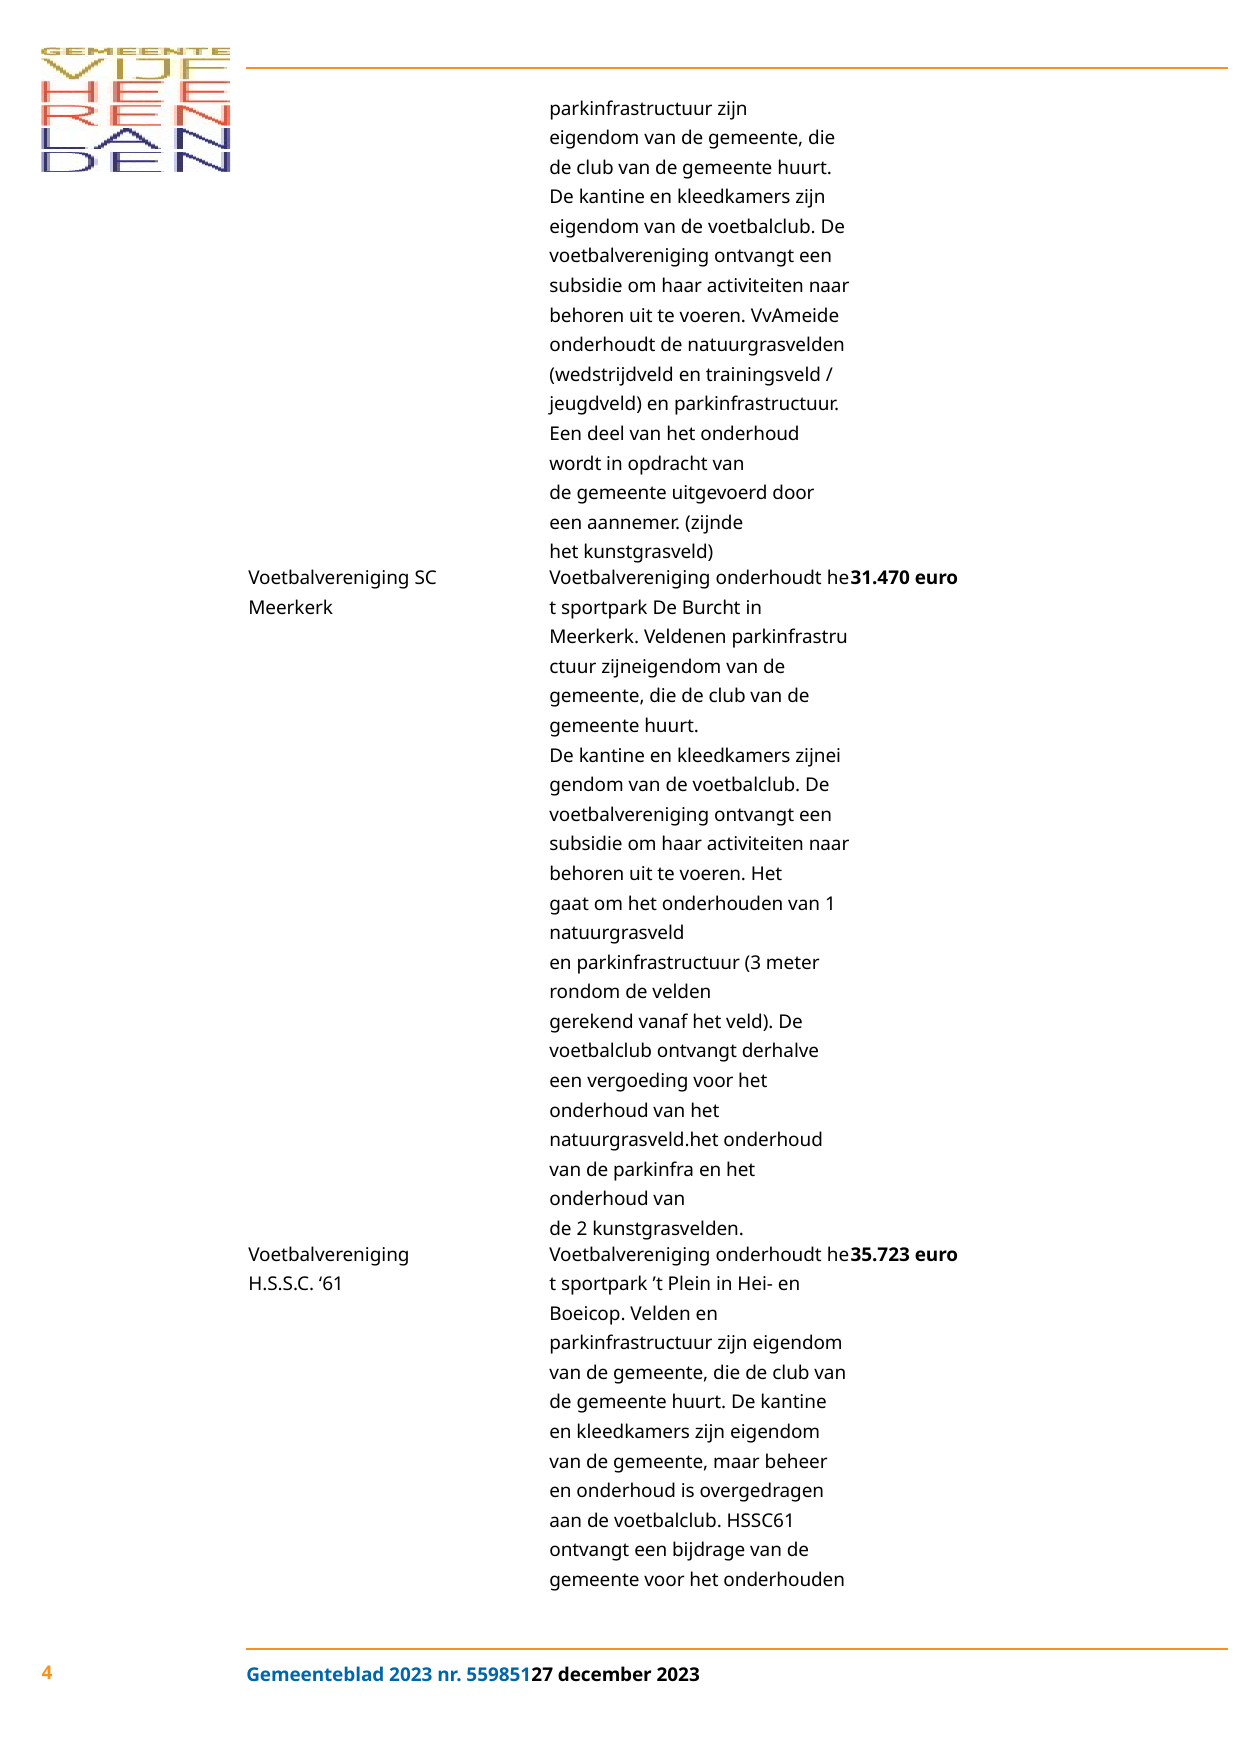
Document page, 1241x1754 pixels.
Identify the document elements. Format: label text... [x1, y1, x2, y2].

table_cell Voetbalvereniging H.S.S.C. ‘61 [248, 1241, 549, 1592]
table_cell 31.470 euro [850, 564, 1152, 1241]
table_cell [248, 95, 549, 564]
picture [41, 47, 231, 172]
table_cell Voetbalvereniging onderhoudt het sportpark De Burcht in Meerkerk. Veldenen parkinfrastructuur zijneigendom van de gemeente, die de club van de gemeente huurt. De kantine en kleedkamers zijneigendom van de voetbalclub. De voetbalvereniging ontvangt een subsidie om haar activiteiten naar behoren uit te voeren. Het gaat om het onderhouden van 1 natuurgrasveld en parkinfrastructuur (3 meter rondom de velden gerekend vanaf het veld). De voetbalclub ontvangt derhalve een vergoeding voor het onderhoud van het natuurgrasveld.het onderhoud van de parkinfra en het onderhoud van de 2 kunstgrasvelden. [549, 564, 850, 1241]
table_cell 35.723 euro [850, 1241, 1152, 1592]
table_cell Voetbalvereniging SC Meerkerk [248, 564, 549, 1241]
table_cell parkinfrastructuur zijn eigendom van de gemeente, die de club van de gemeente huurt. De kantine en kleedkamers zijn eigendom van de voetbalclub. De voetbalvereniging ontvangt een subsidie om haar activiteiten naar behoren uit te voeren. VvAmeide onderhoudt de natuurgrasvelden (wedstrijdveld en trainingsveld / jeugdveld) en parkinfrastructuur. Een deel van het onderhoud wordt in opdracht van de gemeente uitgevoerd door een aannemer. (zijnde het kunstgrasveld) [549, 95, 850, 564]
table_cell Voetbalvereniging onderhoudt het sportpark ’t Plein in Hei- en Boeicop. Velden en parkinfrastructuur zijn eigendom van de gemeente, die de club van de gemeente huurt. De kantine en kleedkamers zijn eigendom van de gemeente, maar beheer en onderhoud is overgedragen aan de voetbalclub. HSSC61 ontvangt een bijdrage van de gemeente voor het onderhouden [549, 1241, 850, 1592]
table_cell [850, 95, 1152, 564]
